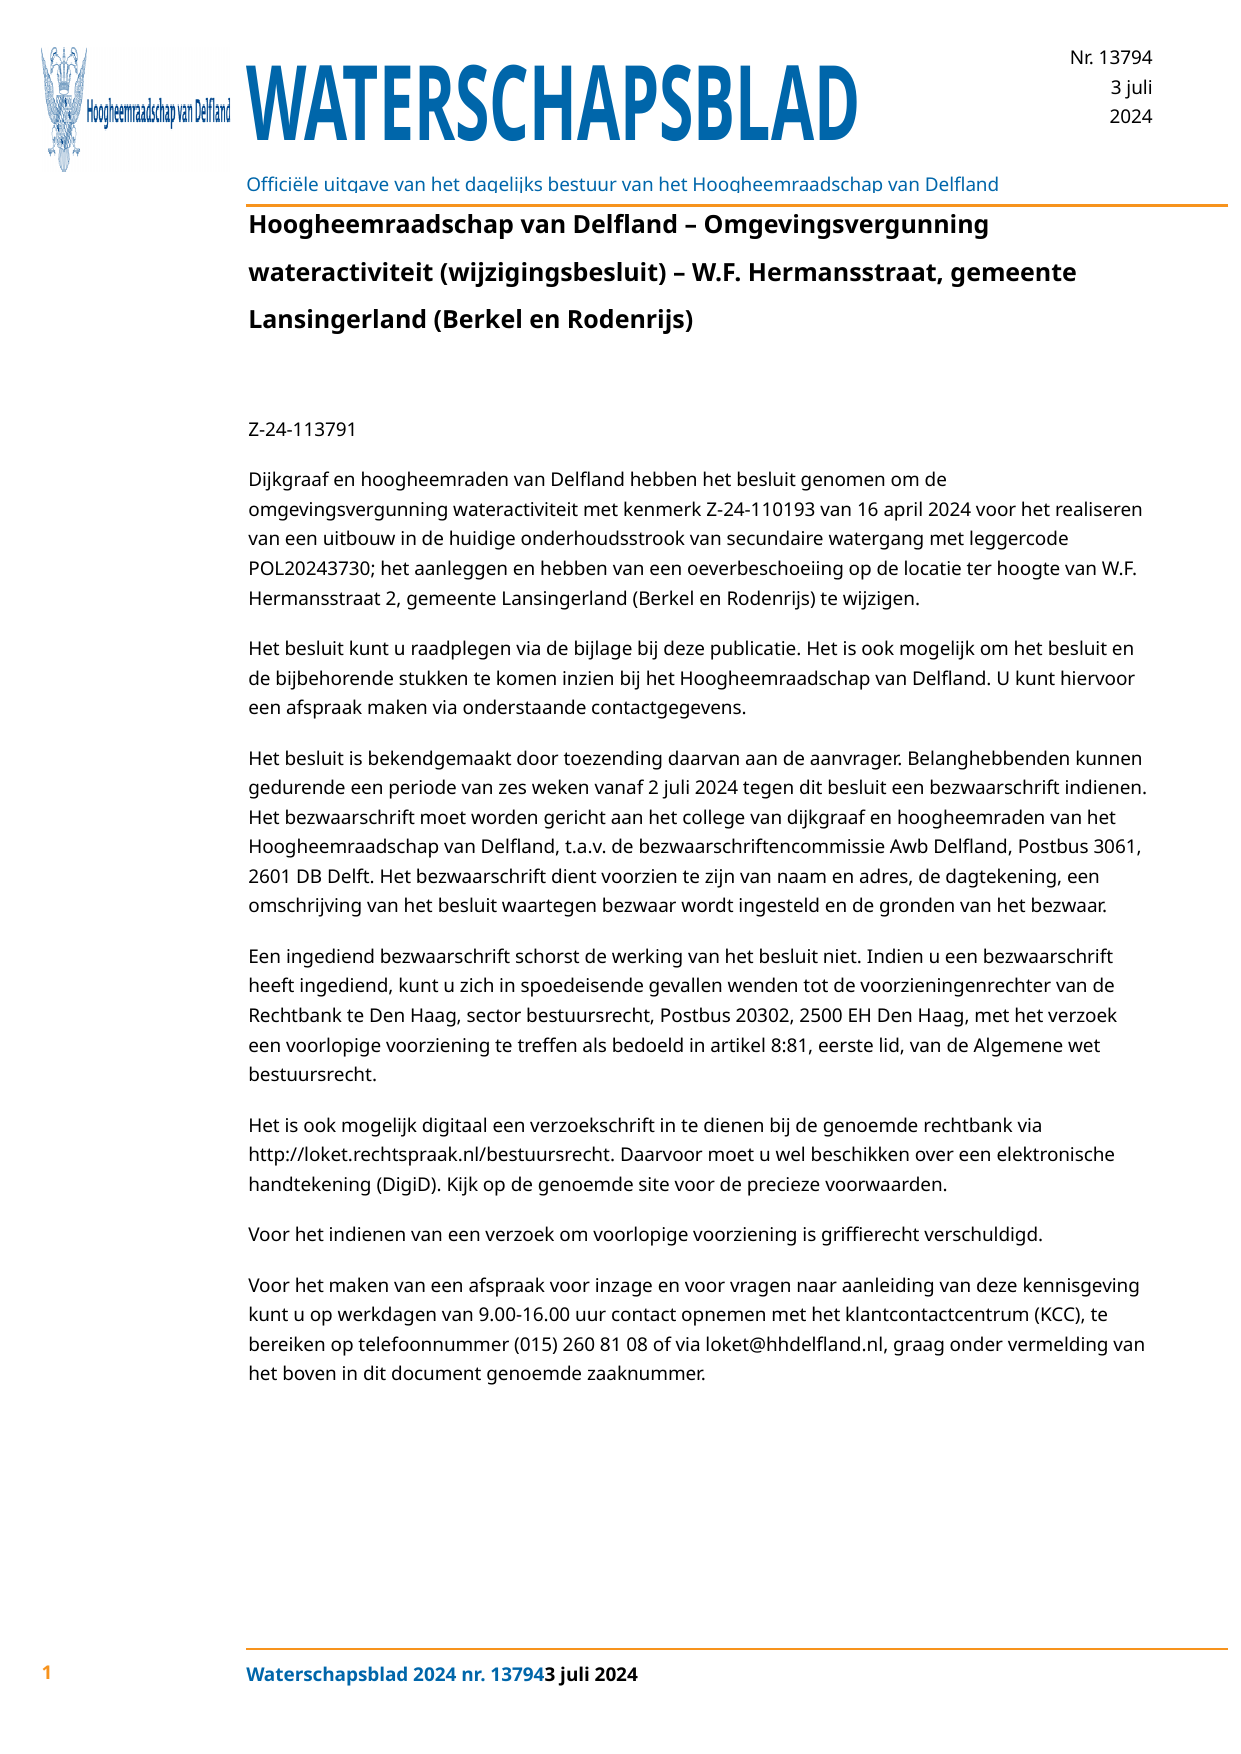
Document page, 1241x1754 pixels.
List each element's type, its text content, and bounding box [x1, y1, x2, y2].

text Voor het indienen van een verzoek om voorlopige voorziening is griffierecht verschuldigd. [248, 1221, 1152, 1247]
text Het is ook mogelijk digitaal een verzoekschrift in te dienen bij de genoemde rechtbank via http://loket.rechtspraak.nl/bestuursrecht. Daarvoor moet u wel beschikken over een elektronische handtekening (DigiD). Kijk op de genoemde site voor de precieze voorwaarden. [248, 1112, 1152, 1197]
text Een ingediend bezwaarschrift schorst de werking van het besluit niet. Indien u een bezwaarschrift heeft ingediend, kunt u zich in spoedeisende gevallen wenden tot de voorzieningenrechter van de Rechtbank te Den Haag, sector bestuursrecht, Postbus 20302, 2500 EH Den Haag, met het verzoek een voorlopige voorziening te treffen als bedoeld in artikel 8:81, eerste lid, van de Algemene wet bestuursrecht. [248, 943, 1152, 1087]
text Hoogheemraadschap van Delfland – Omgevingsvergunning wateractiviteit (wijzigingsbesluit) – W.F. Hermansstraat, gemeente Lansingerland (Berkel en Rodenrijs) [248, 207, 1152, 336]
picture [41, 47, 231, 172]
text Z-24-113791 [248, 416, 1152, 442]
text Dijkgraaf en hoogheemraden van Delfland hebben het besluit genomen om de omgevingsvergunning wateractiviteit met kenmerk Z-24-110193 van 16 april 2024 voor het realiseren van een uitbouw in de huidige onderhoudsstrook van secundaire watergang met leggercode POL20243730; het aanleggen en hebben van een oeverbeschoeiing op de locatie ter hoogte van W.F. Hermansstraat 2, gemeente Lansingerland (Berkel en Rodenrijs) te wijzigen. [248, 466, 1152, 610]
text Voor het maken van een afspraak voor inzage en voor vragen naar aanleiding van deze kennisgeving kunt u op werkdagen van 9.00-16.00 uur contact opnemen met het klantcontactcentrum (KCC), te bereiken op telefoonnummer (015) 260 81 08 of via loket@hhdelfland.nl, graag onder vermelding van het boven in dit document genoemde zaaknummer. [248, 1272, 1152, 1386]
text Het besluit is bekendgemaakt door toezending daarvan aan de aanvrager. Belanghebbenden kunnen gedurende een periode van zes weken vanaf 2 juli 2024 tegen dit besluit een bezwaarschrift indienen. Het bezwaarschrift moet worden gericht aan het college van dijkgraaf en hoogheemraden van het Hoogheemraadschap van Delfland, t.a.v. de bezwaarschriftencommissie Awb Delfland, Postbus 3061, 2601 DB Delft. Het bezwaarschrift dient voorzien te zijn van naam en adres, de dagtekening, een omschrijving van het besluit waartegen bezwaar wordt ingesteld en de gronden van het bezwaar. [248, 745, 1152, 918]
text Het besluit kunt u raadplegen via de bijlage bij deze publicatie. Het is ook mogelijk om het besluit en de bijbehorende stukken te komen inzien bij het Hoogheemraadschap van Delfland. U kunt hiervoor een afspraak maken via onderstaande contactgegevens. [248, 635, 1152, 720]
